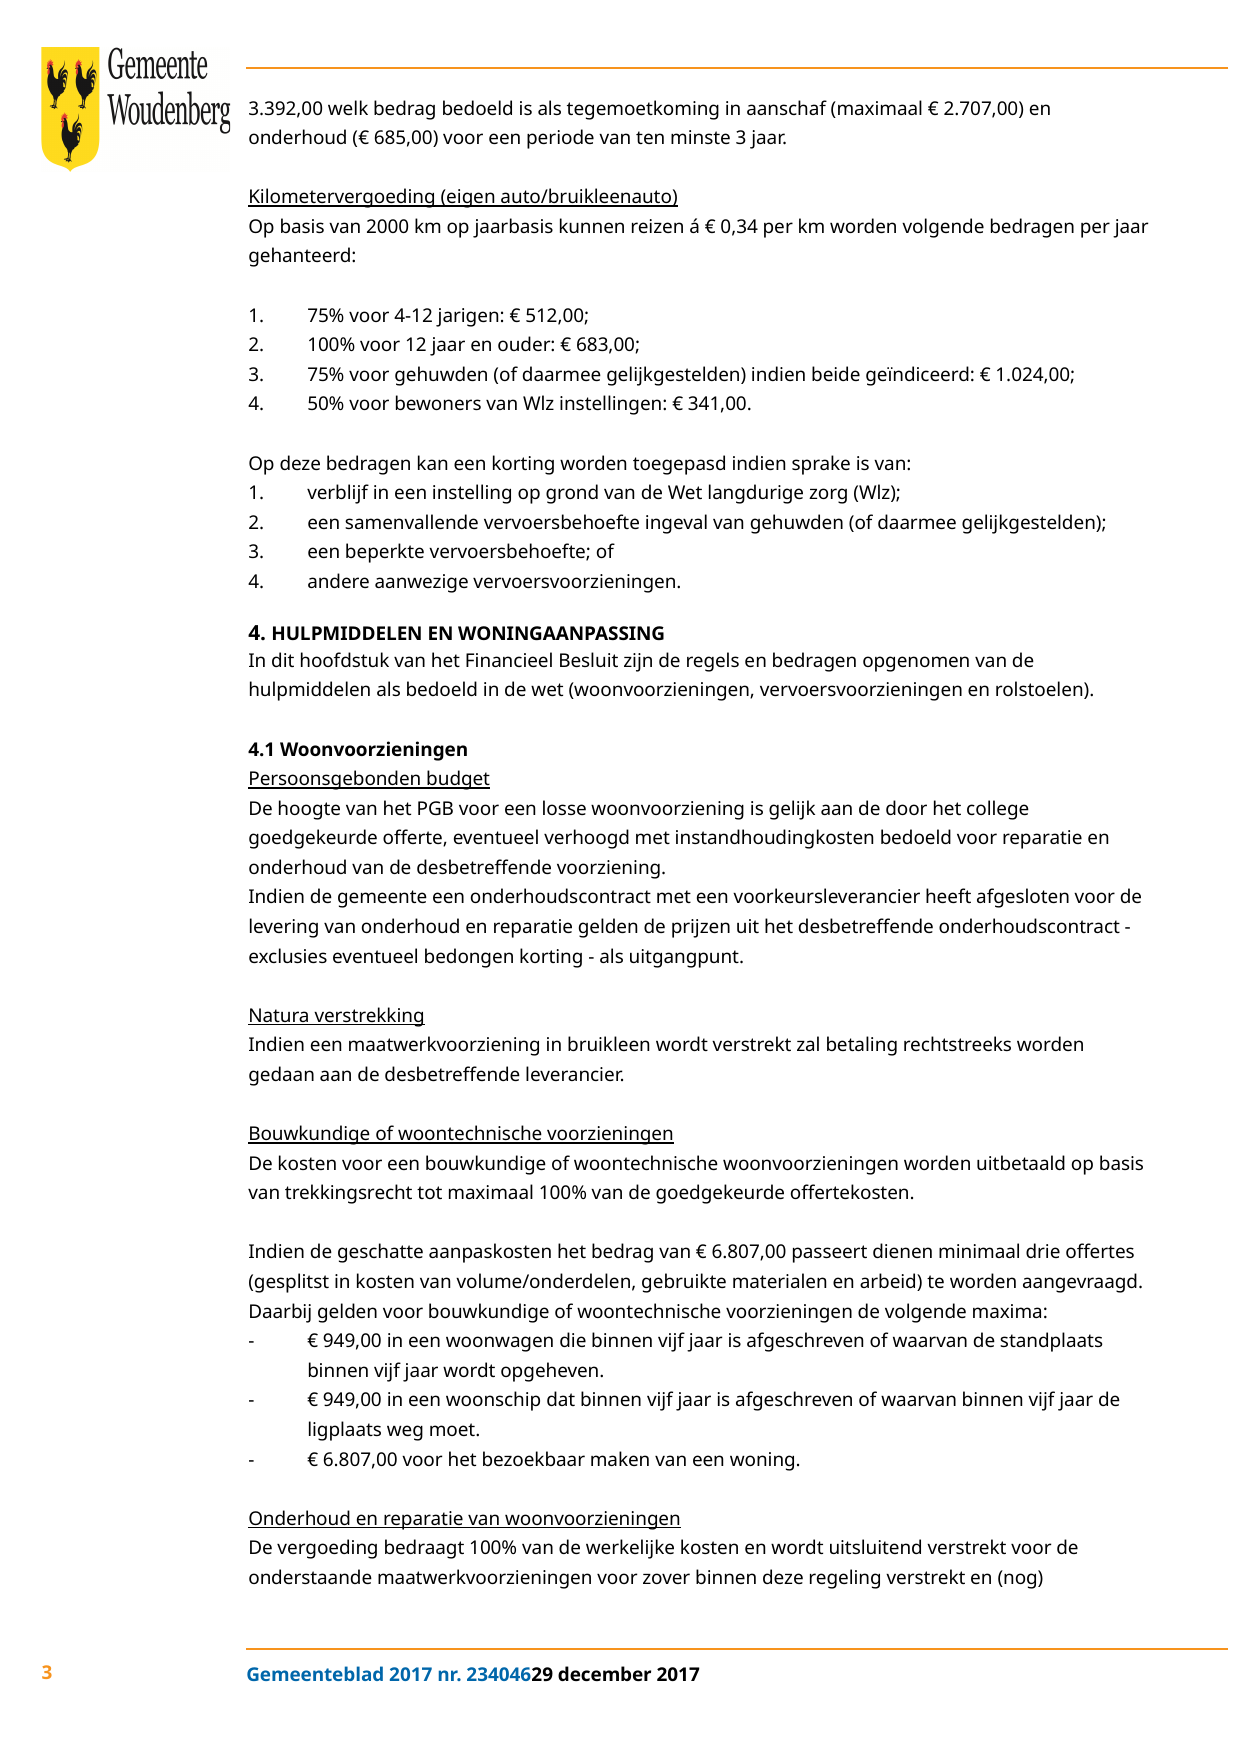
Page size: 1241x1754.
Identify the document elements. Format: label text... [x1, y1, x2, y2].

list andere aanwezige vervoersvoorzieningen. [248, 568, 1152, 594]
text Op deze bedragen kan een korting worden toegepasd indien sprake is van: [248, 450, 1152, 476]
text Persoonsgebonden budget [248, 765, 1152, 791]
list 75% voor gehuwden (of daarmee gelijkgestelden) indien beide geïndiceerd: € 1.024,00; [248, 361, 1152, 387]
picture [41, 47, 231, 172]
list 50% voor bewoners van Wlz instellingen: € 341,00. [248, 391, 1152, 416]
text De vergoeding bedraagt 100% van de werkelijke kosten en wordt uitsluitend verstrekt voor de onderstaande maatwerkvoorzieningen voor zover binnen deze regeling verstrekt en (nog) [248, 1534, 1152, 1590]
list € 949,00 in een woonschip dat binnen vijf jaar is afgeschreven of waarvan binnen vijf jaar de ligplaats weg moet. [248, 1387, 1152, 1442]
text De hoogte van het PGB voor een losse woonvoorziening is gelijk aan de door het college goedgekeurde offerte, eventueel verhoogd met instandhoudingkosten bedoeld voor reparatie en onderhoud van de desbetreffende voorziening. [248, 795, 1152, 880]
text Op basis van 2000 km op jaarbasis kunnen reizen á € 0,34 per km worden volgende bedragen per jaar gehanteerd: [248, 213, 1152, 268]
text Indien de geschatte aanpaskosten het bedrag van € 6.807,00 passeert dienen minimaal drie offertes (gesplitst in kosten van volume/onderdelen, gebruikte materialen en arbeid) te worden aangevraagd. Daarbij gelden voor bouwkundige of woontechnische voorzieningen de volgende maxima: [248, 1239, 1152, 1323]
list € 949,00 in een woonwagen die binnen vijf jaar is afgeschreven of waarvan de standplaats binnen vijf jaar wordt opgeheven. [248, 1327, 1152, 1383]
list een samenvallende vervoersbehoefte ingeval van gehuwden (of daarmee gelijkgestelden); [248, 509, 1152, 535]
text Bouwkundige of woontechnische voorzieningen [248, 1120, 1152, 1146]
text 4. HULPMIDDELEN EN WONINGAANPASSING [248, 618, 1152, 647]
list een beperkte vervoersbehoefte; of [248, 538, 1152, 564]
text Onderhoud en reparatie van woonvoorzieningen [248, 1505, 1152, 1531]
text Indien een maatwerkvoorziening in bruikleen wordt verstrekt zal betaling rechtstreeks worden gedaan aan de desbetreffende leverancier. [248, 1032, 1152, 1087]
text In dit hoofdstuk van het Financieel Besluit zijn de regels en bedragen opgenomen van de hulpmiddelen als bedoeld in de wet (woonvoorzieningen, vervoersvoorzieningen en rolstoelen). [248, 647, 1152, 702]
list 100% voor 12 jaar en ouder: € 683,00; [248, 331, 1152, 357]
list € 6.807,00 voor het bezoekbaar maken van een woning. [248, 1446, 1152, 1471]
list 75% voor 4-12 jarigen: € 512,00; [248, 302, 1152, 328]
text Kilometervergoeding (eigen auto/bruikleenauto) [248, 183, 1152, 209]
text De kosten voor een bouwkundige of woontechnische woonvoorzieningen worden uitbetaald op basis van trekkingsrecht tot maximaal 100% van de goedgekeurde offertekosten. [248, 1150, 1152, 1205]
text 4.1 Woonvoorzieningen [248, 736, 1152, 761]
text Indien de gemeente een onderhoudscontract met een voorkeursleverancier heeft afgesloten voor de levering van onderhoud en reparatie gelden de prijzen uit het desbetreffende onderhoudscontract - exclusies eventueel bedongen korting - als uitgangpunt. [248, 884, 1152, 968]
text Natura verstrekking [248, 1002, 1152, 1028]
list verblijf in een instelling op grond van de Wet langdurige zorg (Wlz); [248, 479, 1152, 505]
text 3.392,00 welk bedrag bedoeld is als tegemoetkoming in aanschaf (maximaal € 2.707,00) en onderhoud (€ 685,00) voor een periode van ten minste 3 jaar. [248, 95, 1152, 150]
